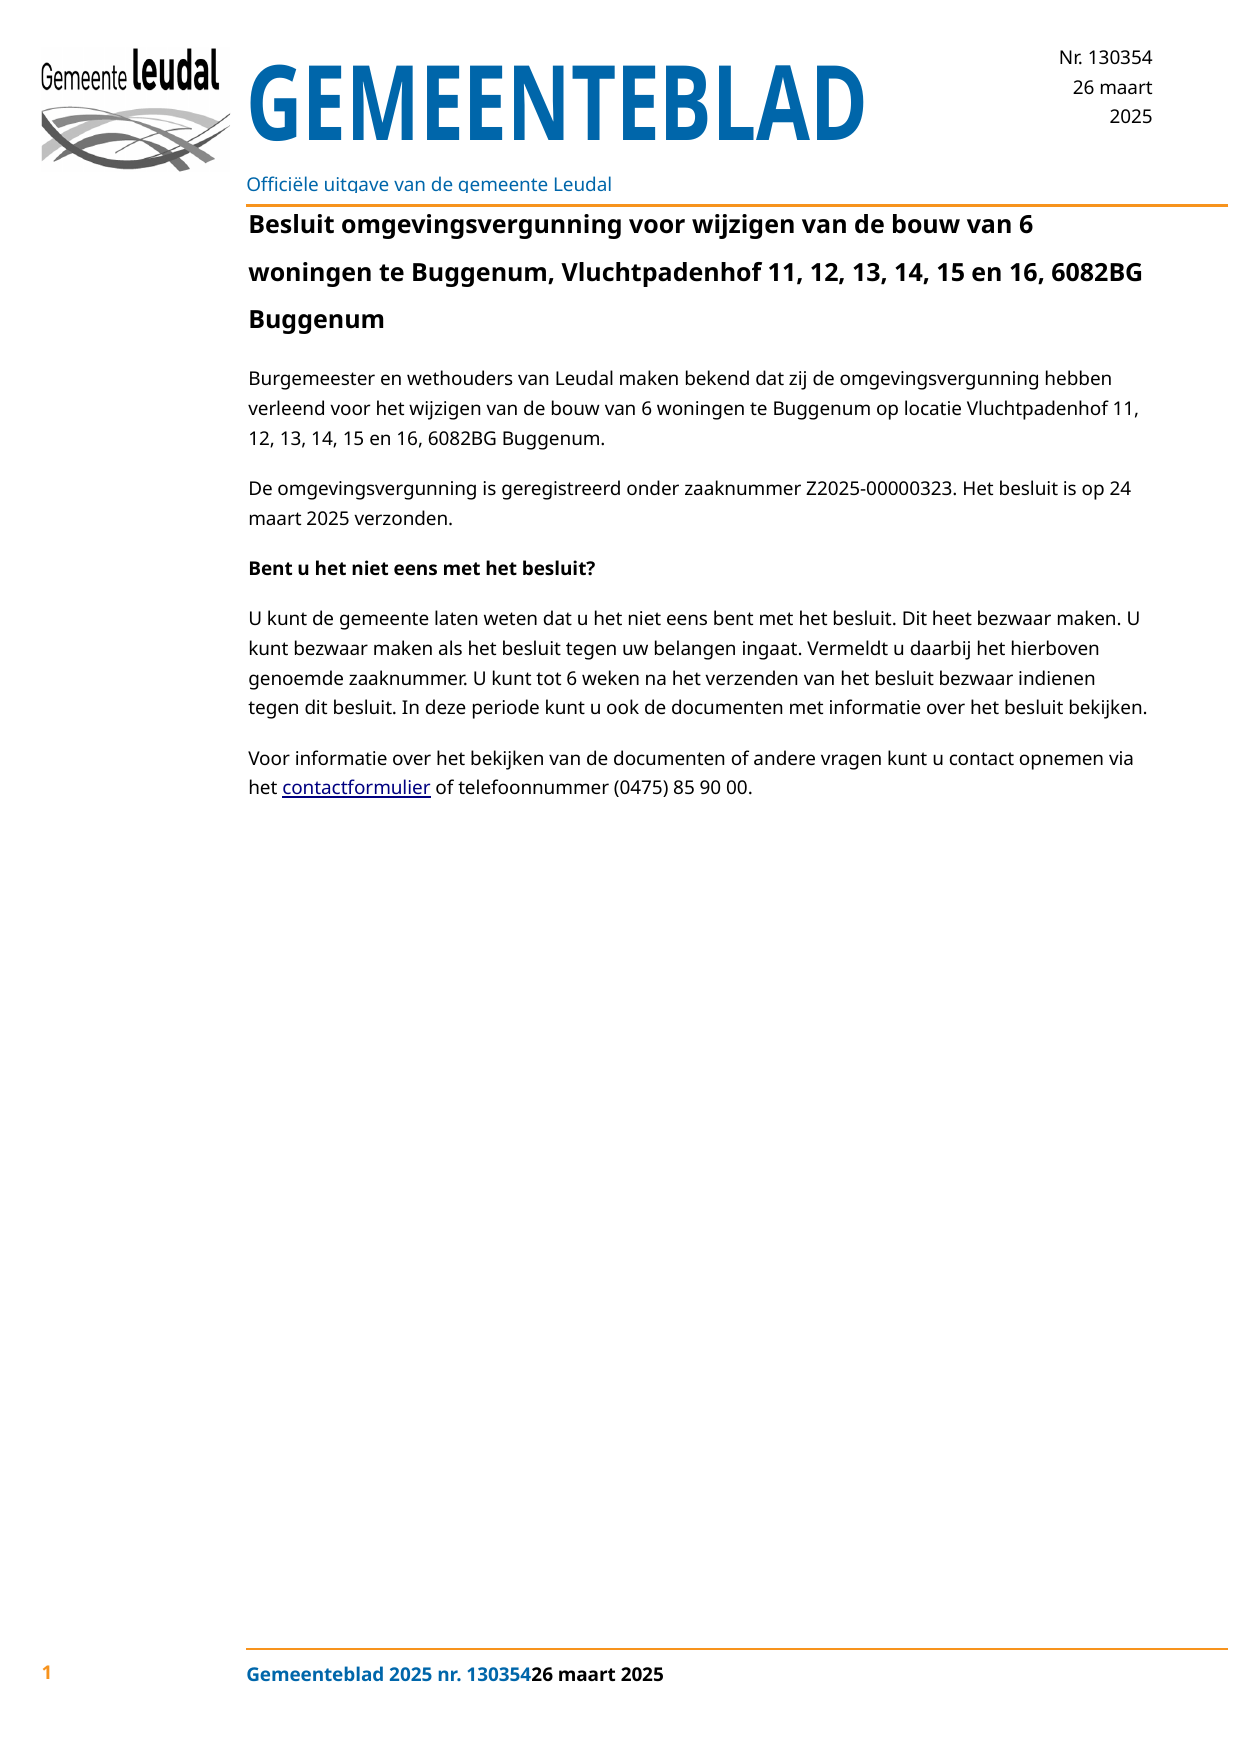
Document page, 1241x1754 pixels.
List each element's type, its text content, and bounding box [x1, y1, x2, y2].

text Bent u het niet eens met het besluit? [248, 555, 1152, 581]
text De omgevingsvergunning is geregistreerd onder zaaknummer Z2025-00000323. Het besluit is op 24 maart 2025 verzonden. [248, 475, 1152, 530]
text Besluit omgevingsvergunning voor wijzigen van de bouw van 6 woningen te Buggenum, Vluchtpadenhof 11, 12, 13, 14, 15 en 16, 6082BG Buggenum [248, 207, 1152, 336]
picture [41, 47, 231, 172]
text Voor informatie over het bekijken van de documenten of andere vragen kunt u contact opnemen via het contactformulier of telefoonnummer (0475) 85 90 00. [248, 745, 1152, 800]
text Burgemeester en wethouders van Leudal maken bekend dat zij de omgevingsvergunning hebben verleend voor het wijzigen van de bouw van 6 woningen te Buggenum op locatie Vluchtpadenhof 11, 12, 13, 14, 15 en 16, 6082BG Buggenum. [248, 366, 1152, 450]
text U kunt de gemeente laten weten dat u het niet eens bent met het besluit. Dit heet bezwaar maken. U kunt bezwaar maken als het besluit tegen uw belangen ingaat. Vermeldt u daarbij het hierboven genoemde zaaknummer. U kunt tot 6 weken na het verzenden van het besluit bezwaar indienen tegen dit besluit. In deze periode kunt u ook de documenten met informatie over het besluit bekijken. [248, 606, 1152, 720]
